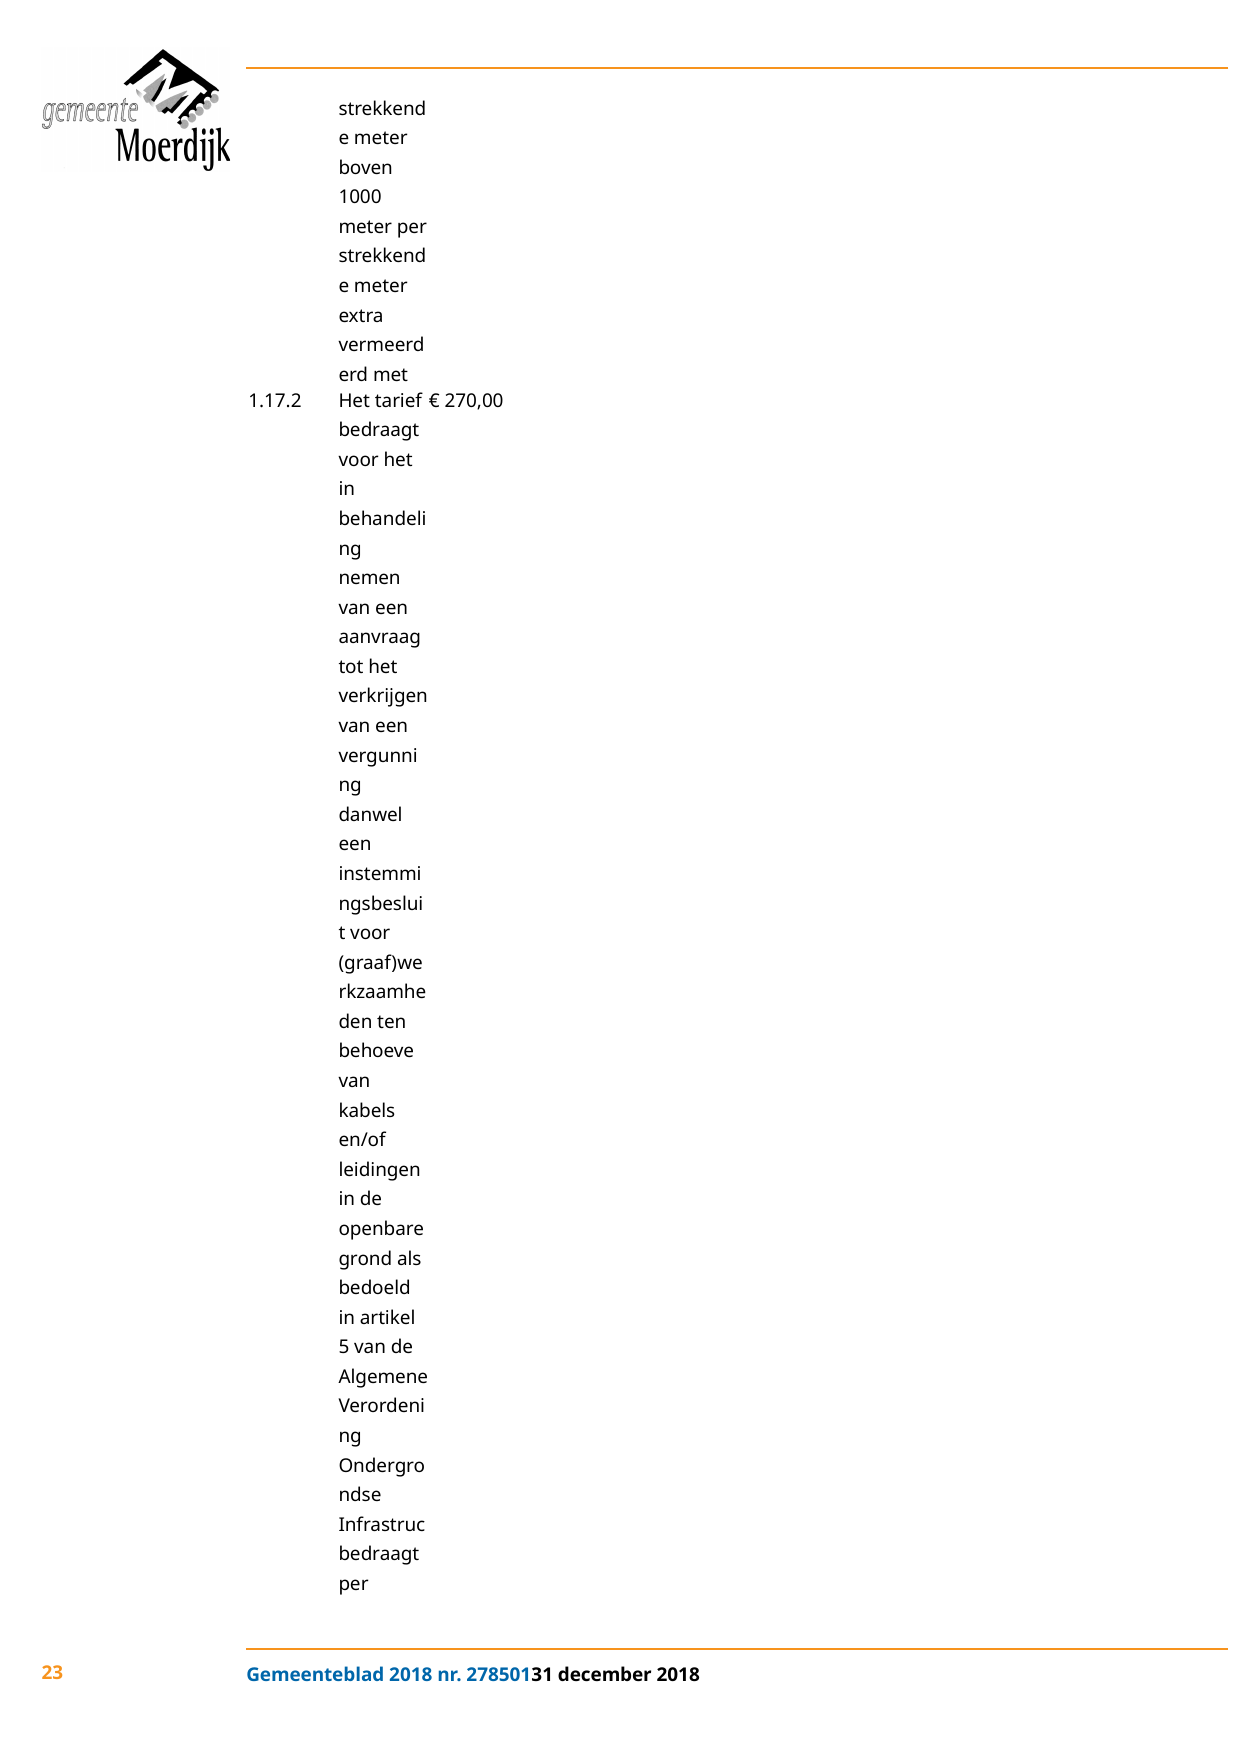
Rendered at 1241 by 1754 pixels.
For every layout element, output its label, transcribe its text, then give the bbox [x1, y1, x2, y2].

table_cell € 270,00 [429, 387, 519, 1596]
table_cell Het tarief bedraagt voor het in behandeling nemen van een aanvraag tot het verkrijgen van een vergunning danwel een instemmingsbesluit voor (graaf)werkzaamheden ten behoeve van kabels en/of leidingen in de openbare grond als bedoeld in artikel 5 van de Algemene Verordening Ondergrondse Infrastruc bedraagt per [338, 387, 429, 1596]
picture [41, 47, 231, 172]
table_cell [429, 95, 519, 387]
table_cell 1.17.2 [248, 387, 338, 1596]
table_cell strekkende meter boven 1000 meter per strekkende meter extra vermeerderd met [338, 95, 429, 387]
table_cell [248, 95, 338, 387]
